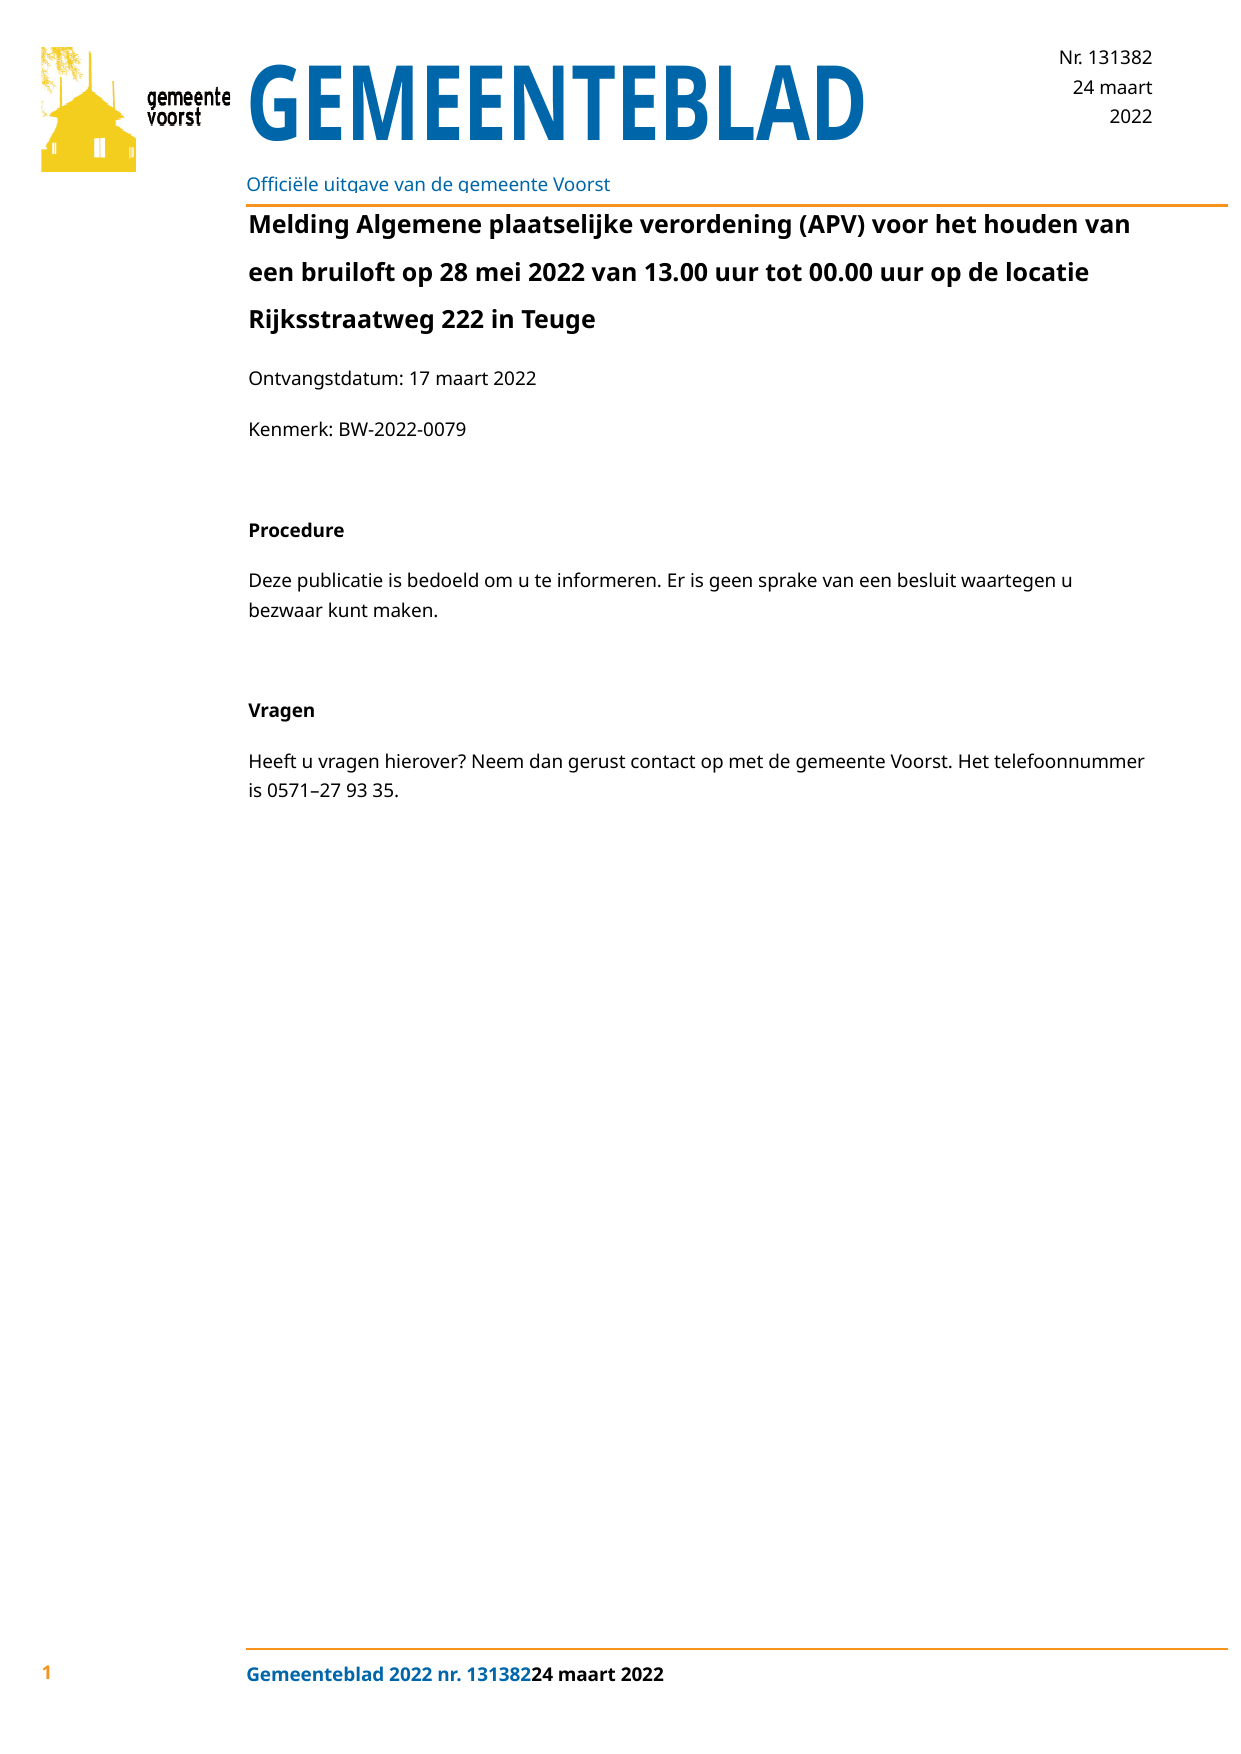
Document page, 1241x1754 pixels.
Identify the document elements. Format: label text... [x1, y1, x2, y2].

text Ontvangstdatum: 17 maart 2022 [248, 366, 1152, 391]
text Deze publicatie is bedoeld om u te informeren. Er is geen sprake van een besluit waartegen u bezwaar kunt maken. [248, 567, 1152, 622]
text Procedure [248, 517, 1152, 542]
text Kenmerk: BW-2022-0079 [248, 416, 1152, 442]
picture [41, 47, 231, 172]
text Vragen [248, 698, 1152, 723]
text Melding Algemene plaatselijke verordening (APV) voor het houden van een bruiloft op 28 mei 2022 van 13.00 uur tot 00.00 uur op de locatie Rijksstraatweg 222 in Teuge [248, 207, 1152, 336]
text Heeft u vragen hierover? Neem dan gerust contact op met de gemeente Voorst. Het telefoonnummer is 0571–27 93 35. [248, 748, 1152, 803]
